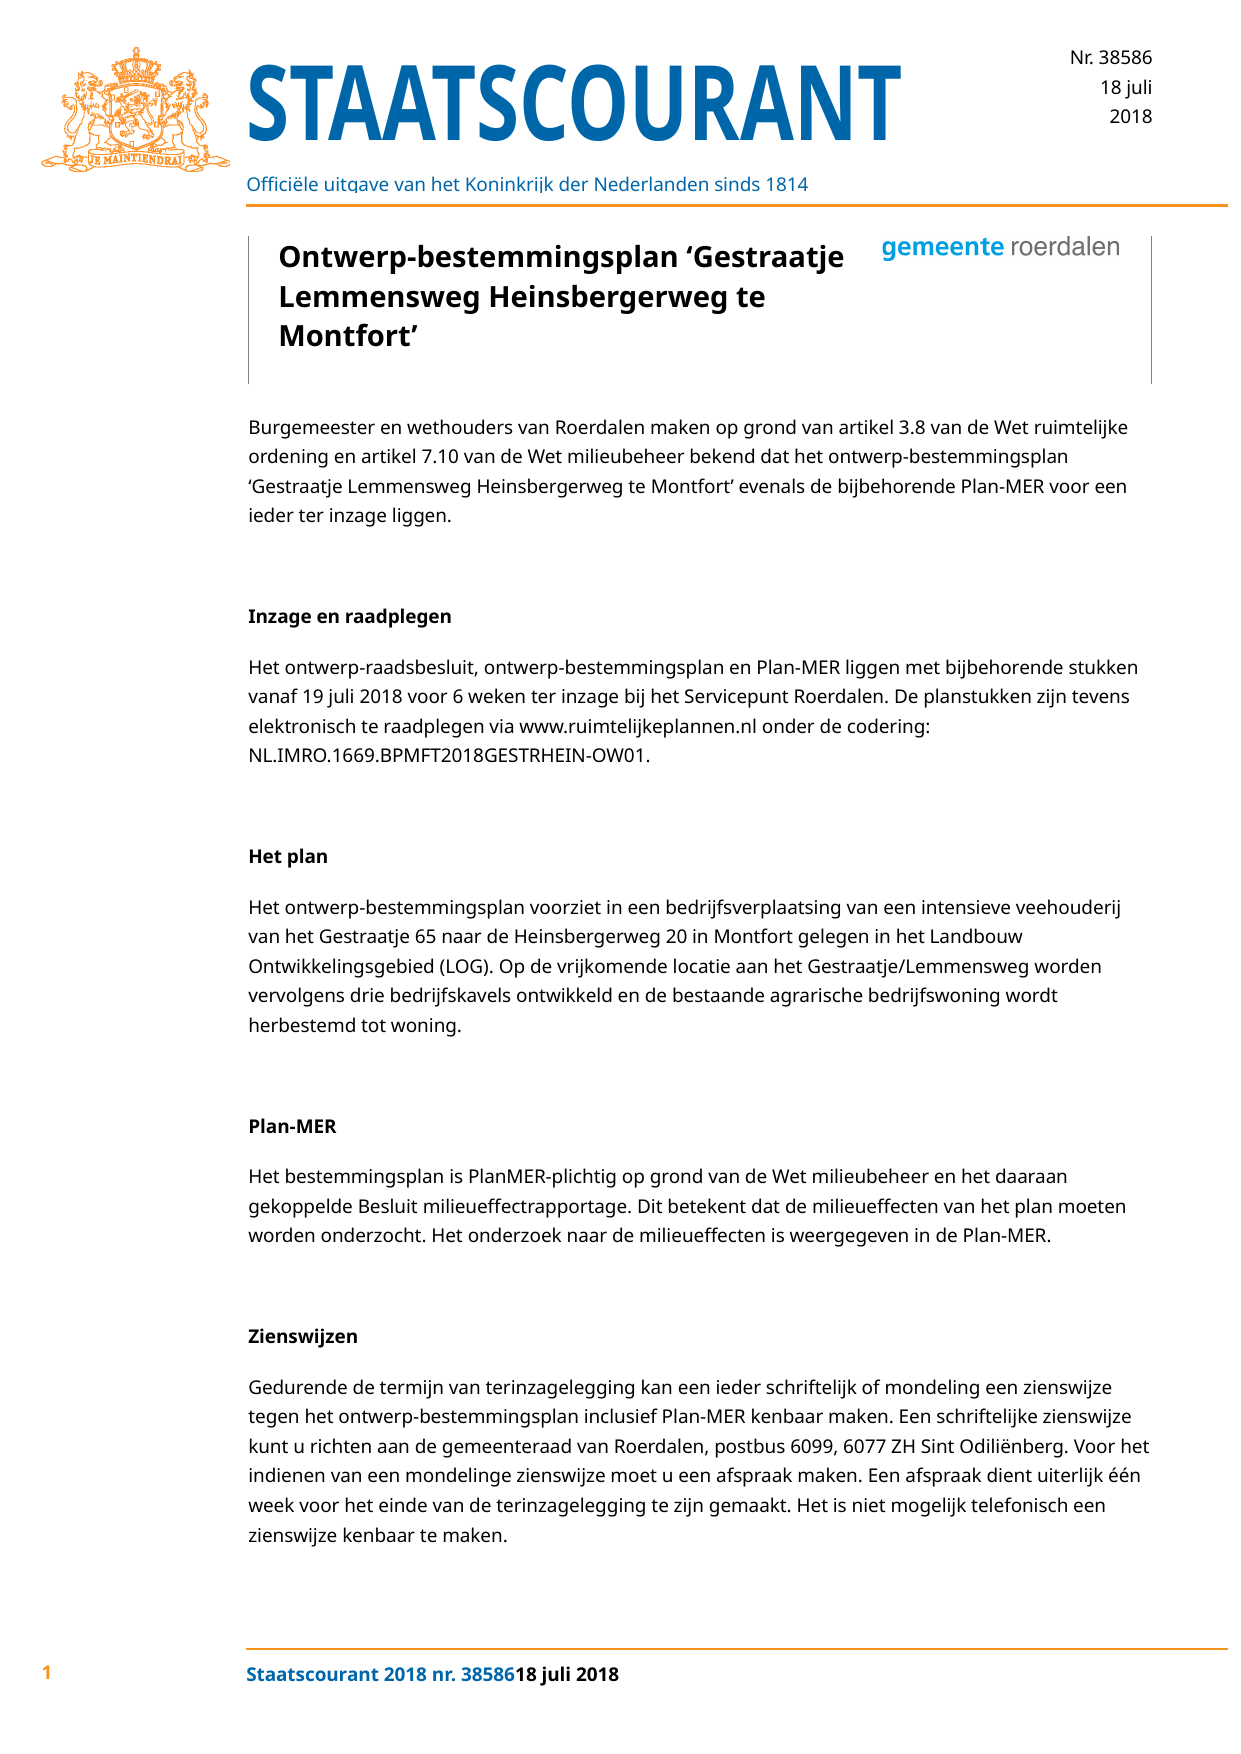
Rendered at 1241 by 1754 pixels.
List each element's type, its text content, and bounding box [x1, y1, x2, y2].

text Het plan [248, 843, 1152, 869]
picture [882, 254, 891, 261]
text Het ontwerp-raadsbesluit, ontwerp-bestemmingsplan en Plan-MER liggen met bijbehorende stukken vanaf 19 juli 2018 voor 6 weken ter inzage bij het Servicepunt Roerdalen. De planstukken zijn tevens elektronisch te raadplegen via www.ruimtelijkeplannen.nl onder de codering: NL.IMRO.1669.BPMFT2018GESTRHEIN-OW01. [248, 654, 1152, 768]
text Gedurende de termijn van terinzagelegging kan een ieder schriftelijk of mondeling een zienswijze tegen het ontwerp-bestemmingsplan inclusief Plan-MER kenbaar maken. Een schriftelijke zienswijze kunt u richten aan de gemeenteraad van Roerdalen, postbus 6099, 6077 ZH Sint Odiliënberg. Voor het indienen van een mondelinge zienswijze moet u een afspraak maken. Een afspraak dient uiterlijk één week voor het einde van de terinzagelegging te zijn gemaakt. Het is niet mogelijk telefonisch een zienswijze kenbaar te maken. [248, 1374, 1152, 1548]
picture [41, 47, 231, 172]
picture [882, 236, 1119, 261]
text Plan-MER [248, 1113, 1152, 1139]
table_header [850, 236, 1151, 384]
table_header Ontwerp-bestemmingsplan ‘Gestraatje Lemmensweg Heinsbergerweg te Montfort’ [249, 236, 850, 384]
text Inzage en raadplegen [248, 603, 1152, 629]
text Het bestemmingsplan is PlanMER-plichtig op grond van de Wet milieubeheer en het daaraan gekoppelde Besluit milieueffectrapportage. Dit betekent dat de milieueffecten van het plan moeten worden onderzocht. Het onderzoek naar de milieueffecten is weergegeven in de Plan-MER. [248, 1163, 1152, 1248]
text Het ontwerp-bestemmingsplan voorziet in een bedrijfsverplaatsing van een intensieve veehouderij van het Gestraatje 65 naar de Heinsbergerweg 20 in Montfort gelegen in het Landbouw Ontwikkelingsgebied (LOG). Op de vrijkomende locatie aan het Gestraatje/Lemmensweg worden vervolgens drie bedrijfskavels ontwikkeld en de bestaande agrarische bedrijfswoning wordt herbestemd tot woning. [248, 894, 1152, 1038]
text Zienswijzen [248, 1323, 1152, 1349]
text Burgemeester en wethouders van Roerdalen maken op grond van artikel 3.8 van de Wet ruimtelijke ordening en artikel 7.10 van de Wet milieubeheer bekend dat het ontwerp-bestemmingsplan ‘Gestraatje Lemmensweg Heinsbergerweg te Montfort’ evenals de bijbehorende Plan-MER voor een ieder ter inzage liggen. [248, 414, 1152, 528]
